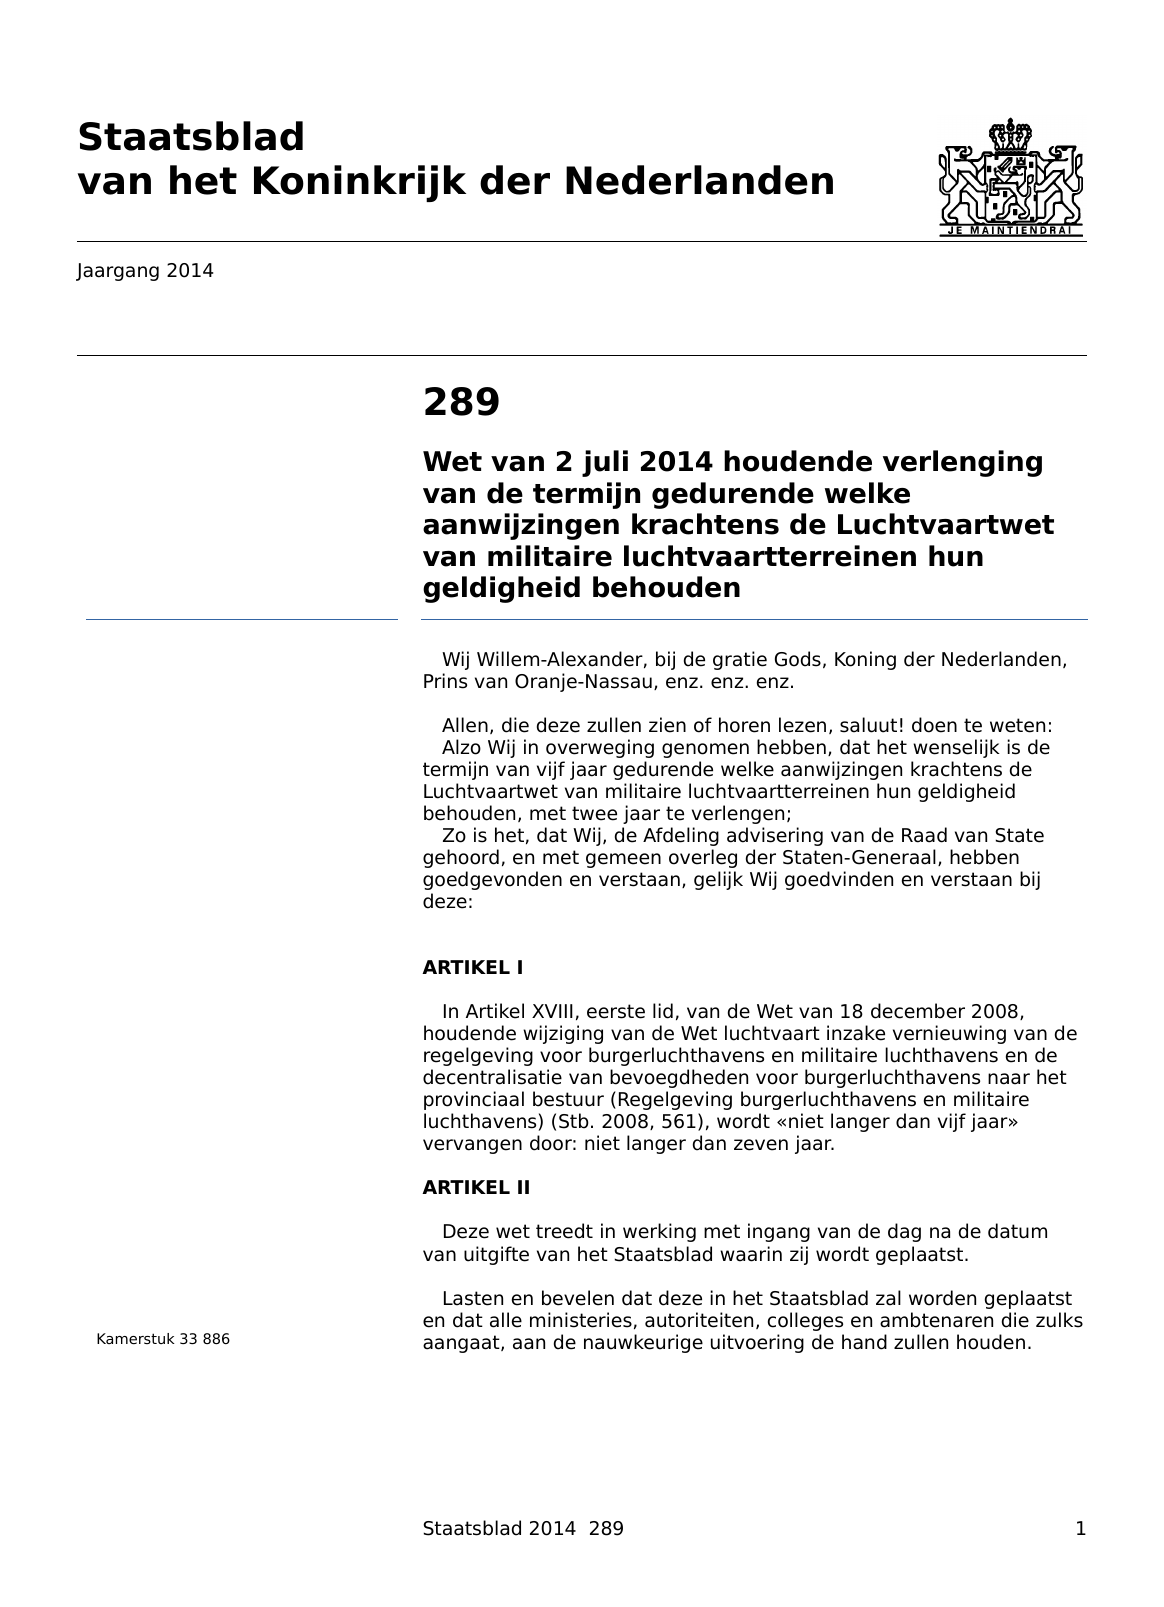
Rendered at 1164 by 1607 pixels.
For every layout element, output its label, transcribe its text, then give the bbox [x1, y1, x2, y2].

text Wij Willem-Alexander, bij de gratie Gods, Koning der Nederlanden, Prins van Oranje-Nassau, enz. enz. enz. [422, 649, 1087, 693]
subtitle ARTIKEL I [422, 957, 1087, 979]
text Deze wet treedt in werking met ingang van de dag na de datum van uitgifte van het Staatsblad waarin zij wordt geplaatst. [422, 1221, 1087, 1265]
text In Artikel XVIII, eerste lid, van de Wet van 18 december 2008, houdende wijziging van de Wet luchtvaart inzake vernieuwing van de regelgeving voor burgerluchthavens en militaire luchthavens en de decentralisatie van bevoegdheden voor burgerluchthavens naar het provinciaal bestuur (Regelgeving burgerluchthavens en militaire luchthavens) (Stb. 2008, 561), wordt «niet langer dan vijf jaar» vervangen door: niet langer dan zeven jaar. [422, 1001, 1087, 1155]
text Allen, die deze zullen zien of horen lezen, saluut! doen te weten: [422, 715, 1087, 737]
text Lasten en bevelen dat deze in het Staatsblad zal worden geplaatst en dat alle ministeries, autoriteiten, colleges en ambtenaren die zulks aangaat, aan de nauwkeurige uitvoering de hand zullen houden. [422, 1288, 1087, 1353]
text Wet van 2 juli 2014 houdende verlenging van de termijn gedurende welke aanwijzingen krachtens de Luchtvaartwet van militaire luchtvaartterreinen hun geldigheid behouden [422, 447, 1087, 604]
subtitle ARTIKEL II [422, 1177, 1087, 1199]
text Zo is het, dat Wij, de Afdeling advisering van de Raad van State gehoord, en met gemeen overleg der Staten-Generaal, hebben goedgevonden en verstaan, gelijk Wij goedvinden en verstaan bij deze: [422, 825, 1087, 913]
text Alzo Wij in overweging genomen hebben, dat het wenselijk is de termijn van vijf jaar gedurende welke aanwijzingen krachtens de Luchtvaartwet van militaire luchtvaartterreinen hun geldigheid behouden, met twee jaar te verlengen; [422, 737, 1087, 825]
subtitle 289 [422, 381, 1087, 424]
table_header [886, 100, 1087, 241]
text Kamerstuk 33 886 [77, 1331, 396, 1347]
table_header Staatsblad van het Koninkrijk der Nederlanden [77, 100, 886, 241]
table_cell Jaargang 2014 [77, 242, 1087, 355]
picture [936, 115, 1087, 240]
